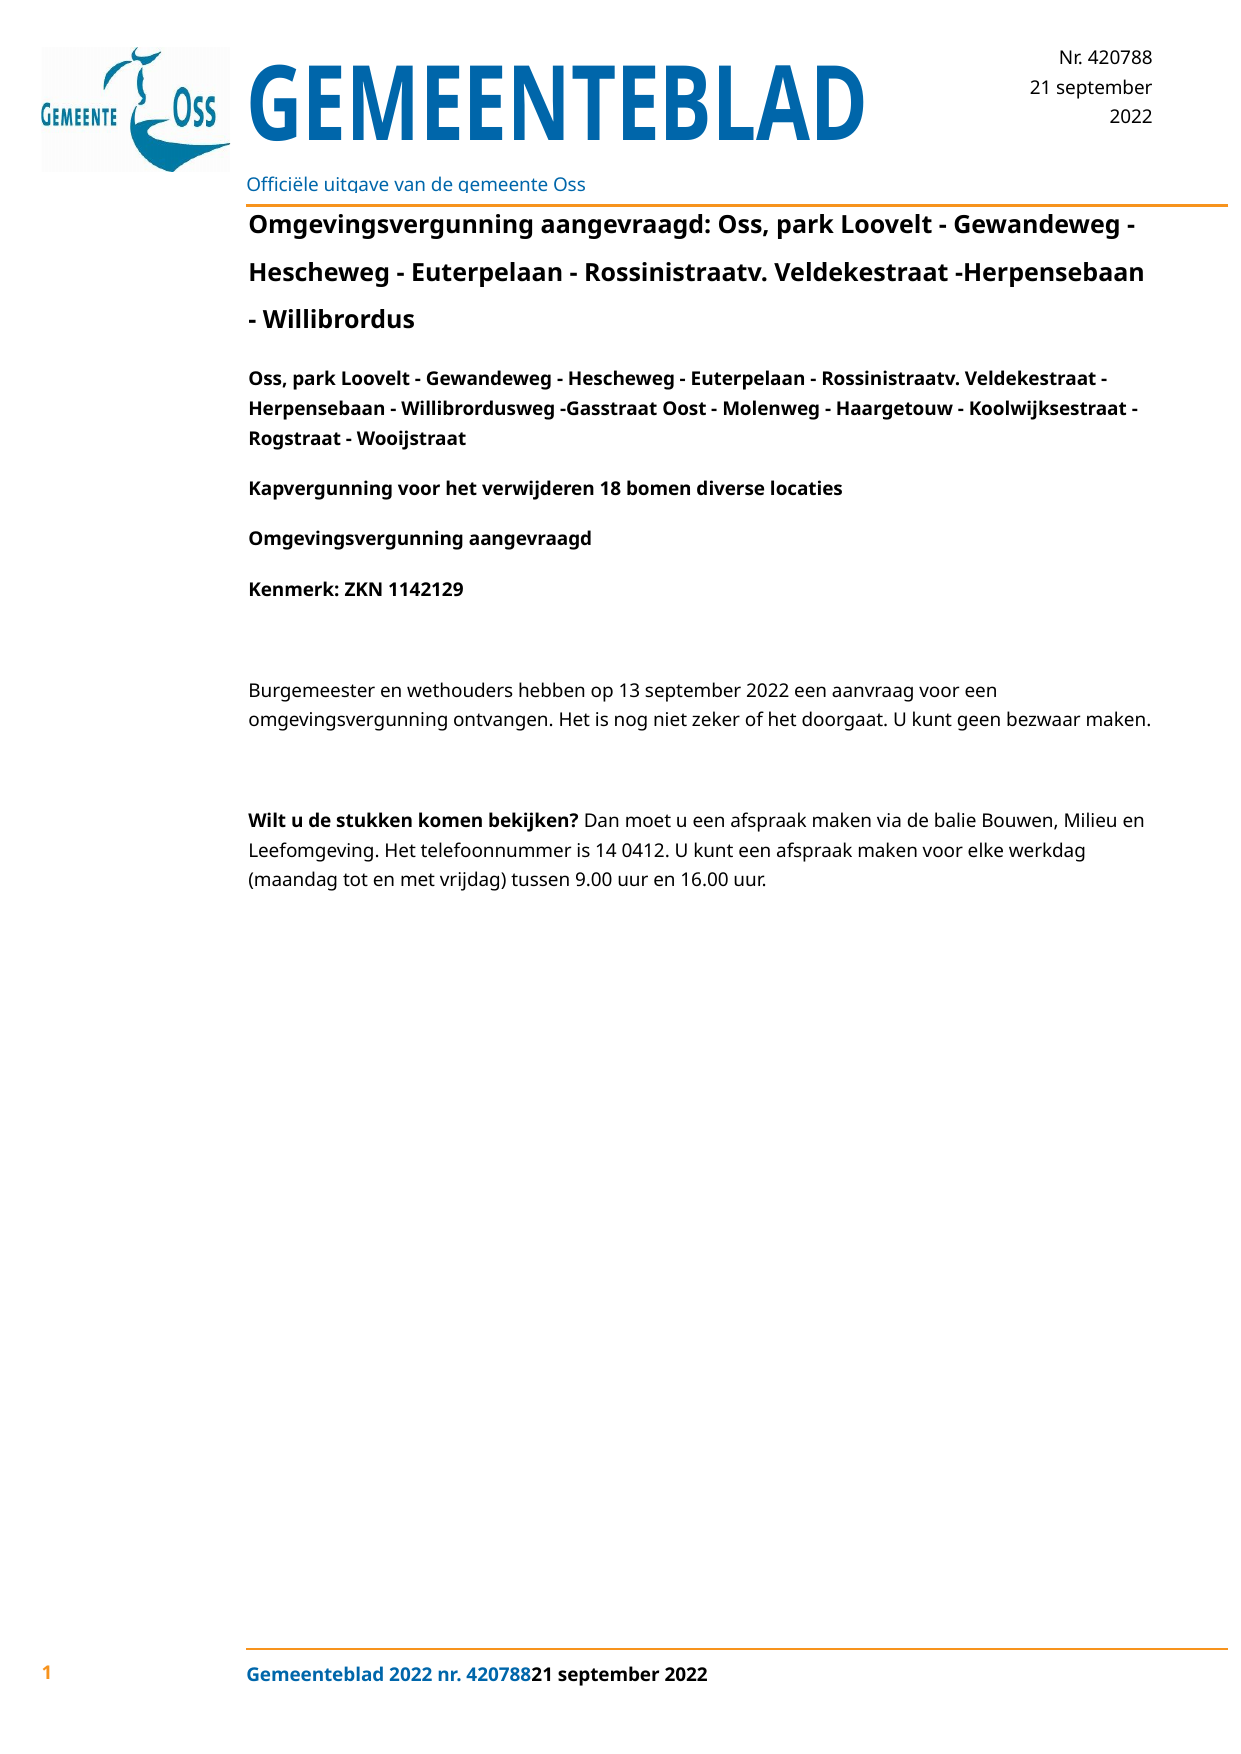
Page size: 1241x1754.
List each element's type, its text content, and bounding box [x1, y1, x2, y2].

text Kapvergunning voor het verwijderen 18 bomen diverse locaties [248, 475, 1152, 501]
picture [41, 47, 231, 172]
text Wilt u de stukken komen bekijken? Dan moet u een afspraak maken via de balie Bouwen, Milieu en Leefomgeving. Het telefoonnummer is 14 0412. U kunt een afspraak maken voor elke werkdag (maandag tot en met vrijdag) tussen 9.00 uur en 16.00 uur. [248, 807, 1152, 892]
text Omgevingsvergunning aangevraagd [248, 526, 1152, 551]
text Omgevingsvergunning aangevraagd: Oss, park Loovelt - Gewandeweg - Hescheweg - Euterpelaan - Rossinistraatv. Veldekestraat -Herpensebaan - Willibrordus [248, 207, 1152, 336]
text Kenmerk: ZKN 1142129 [248, 576, 1152, 602]
text Burgemeester en wethouders hebben op 13 september 2022 een aanvraag voor een omgevingsvergunning ontvangen. Het is nog niet zeker of het doorgaat. U kunt geen bezwaar maken. [248, 677, 1152, 732]
text Oss, park Loovelt - Gewandeweg - Hescheweg - Euterpelaan - Rossinistraatv. Veldekestraat -Herpensebaan - Willibrordusweg -Gasstraat Oost - Molenweg - Haargetouw - Koolwijksestraat - Rogstraat - Wooijstraat [248, 366, 1152, 450]
